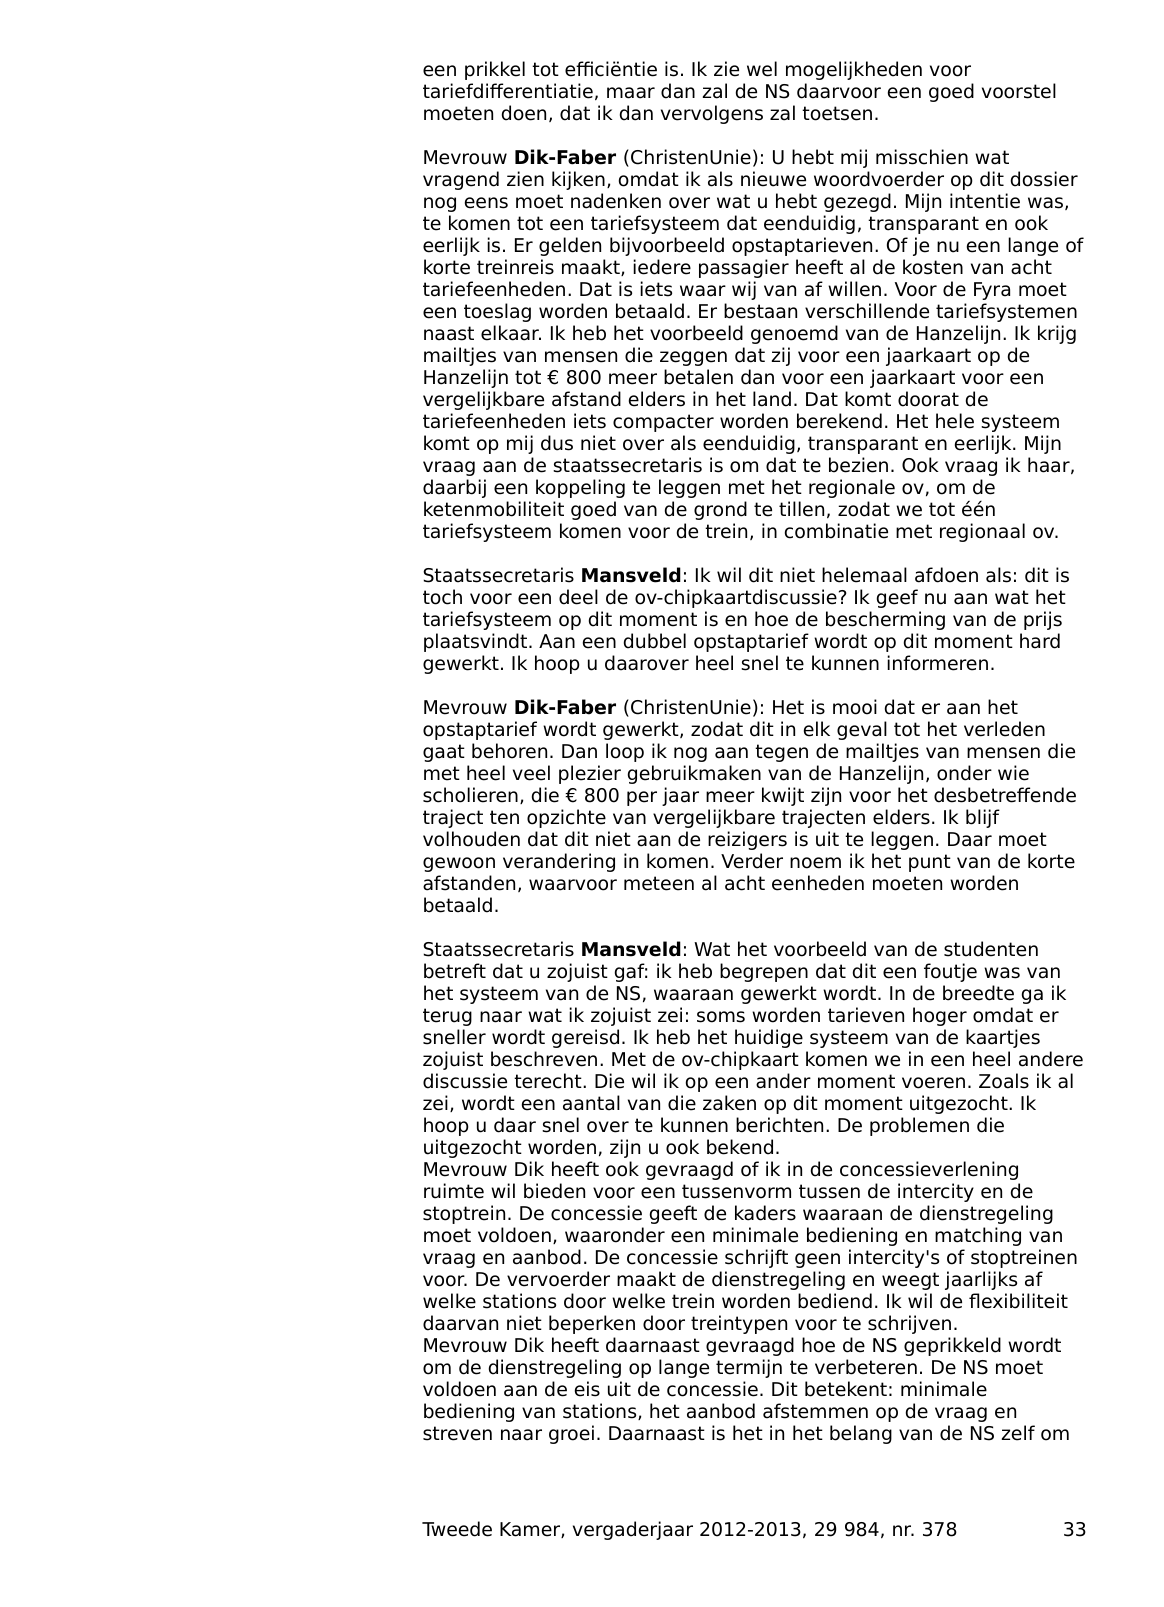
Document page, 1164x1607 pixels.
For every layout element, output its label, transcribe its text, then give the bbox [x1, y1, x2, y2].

text een prikkel tot efficiëntie is. Ik zie wel mogelijkheden voor tariefdifferentiatie, maar dan zal de NS daarvoor een goed voorstel moeten doen, dat ik dan vervolgens zal toetsen. [422, 59, 1087, 125]
text Mevrouw Dik heeft ook gevraagd of ik in de concessieverlening ruimte wil bieden voor een tussenvorm tussen de intercity en de stoptrein. De concessie geeft de kaders waaraan de dienstregeling moet voldoen, waaronder een minimale bediening en matching van vraag en aanbod. De concessie schrijft geen intercity's of stoptreinen voor. De vervoerder maakt de dienstregeling en weegt jaarlijks af welke stations door welke trein worden bediend. Ik wil de flexibiliteit daarvan niet beperken door treintypen voor te schrijven. [422, 1159, 1087, 1335]
text Mevrouw Dik-Faber (ChristenUnie): U hebt mij misschien wat vragend zien kijken, omdat ik als nieuwe woordvoerder op dit dossier nog eens moet nadenken over wat u hebt gezegd. Mijn intentie was, te komen tot een tariefsysteem dat eenduidig, transparant en ook eerlijk is. Er gelden bijvoorbeeld opstaptarieven. Of je nu een lange of korte treinreis maakt, iedere passagier heeft al de kosten van acht tariefeenheden. Dat is iets waar wij van af willen. Voor de Fyra moet een toeslag worden betaald. Er bestaan verschillende tariefsystemen naast elkaar. Ik heb het voorbeeld genoemd van de Hanzelijn. Ik krijg mailtjes van mensen die zeggen dat zij voor een jaarkaart op de Hanzelijn tot € 800 meer betalen dan voor een jaarkaart voor een vergelijkbare afstand elders in het land. Dat komt doorat de tariefeenheden iets compacter worden berekend. Het hele systeem komt op mij dus niet over als eenduidig, transparant en eerlijk. Mijn vraag aan de staatssecretaris is om dat te bezien. Ook vraag ik haar, daarbij een koppeling te leggen met het regionale ov, om de ketenmobiliteit goed van de grond te tillen, zodat we tot één tariefsysteem komen voor de trein, in combinatie met regionaal ov. [422, 147, 1087, 543]
text Staatssecretaris Mansveld: Ik wil dit niet helemaal afdoen als: dit is toch voor een deel de ov-chipkaartdiscussie? Ik geef nu aan wat het tariefsysteem op dit moment is en hoe de bescherming van de prijs plaatsvindt. Aan een dubbel opstaptarief wordt op dit moment hard gewerkt. Ik hoop u daarover heel snel te kunnen informeren. [422, 565, 1087, 675]
text Mevrouw Dik-Faber (ChristenUnie): Het is mooi dat er aan het opstaptarief wordt gewerkt, zodat dit in elk geval tot het verleden gaat behoren. Dan loop ik nog aan tegen de mailtjes van mensen die met heel veel plezier gebruikmaken van de Hanzelijn, onder wie scholieren, die € 800 per jaar meer kwijt zijn voor het desbetreffende traject ten opzichte van vergelijkbare trajecten elders. Ik blijf volhouden dat dit niet aan de reizigers is uit te leggen. Daar moet gewoon verandering in komen. Verder noem ik het punt van de korte afstanden, waarvoor meteen al acht eenheden moeten worden betaald. [422, 697, 1087, 917]
text Mevrouw Dik heeft daarnaast gevraagd hoe de NS geprikkeld wordt om de dienstregeling op lange termijn te verbeteren. De NS moet voldoen aan de eis uit de concessie. Dit betekent: minimale bediening van stations, het aanbod afstemmen op de vraag en streven naar groei. Daarnaast is het in het belang van de NS zelf om [422, 1335, 1087, 1444]
text Staatssecretaris Mansveld: Wat het voorbeeld van de studenten betreft dat u zojuist gaf: ik heb begrepen dat dit een foutje was van het systeem van de NS, waaraan gewerkt wordt. In de breedte ga ik terug naar wat ik zojuist zei: soms worden tarieven hoger omdat er sneller wordt gereisd. Ik heb het huidige systeem van de kaartjes zojuist beschreven. Met de ov-chipkaart komen we in een heel andere discussie terecht. Die wil ik op een ander moment voeren. Zoals ik al zei, wordt een aantal van die zaken op dit moment uitgezocht. Ik hoop u daar snel over te kunnen berichten. De problemen die uitgezocht worden, zijn u ook bekend. [422, 939, 1087, 1159]
